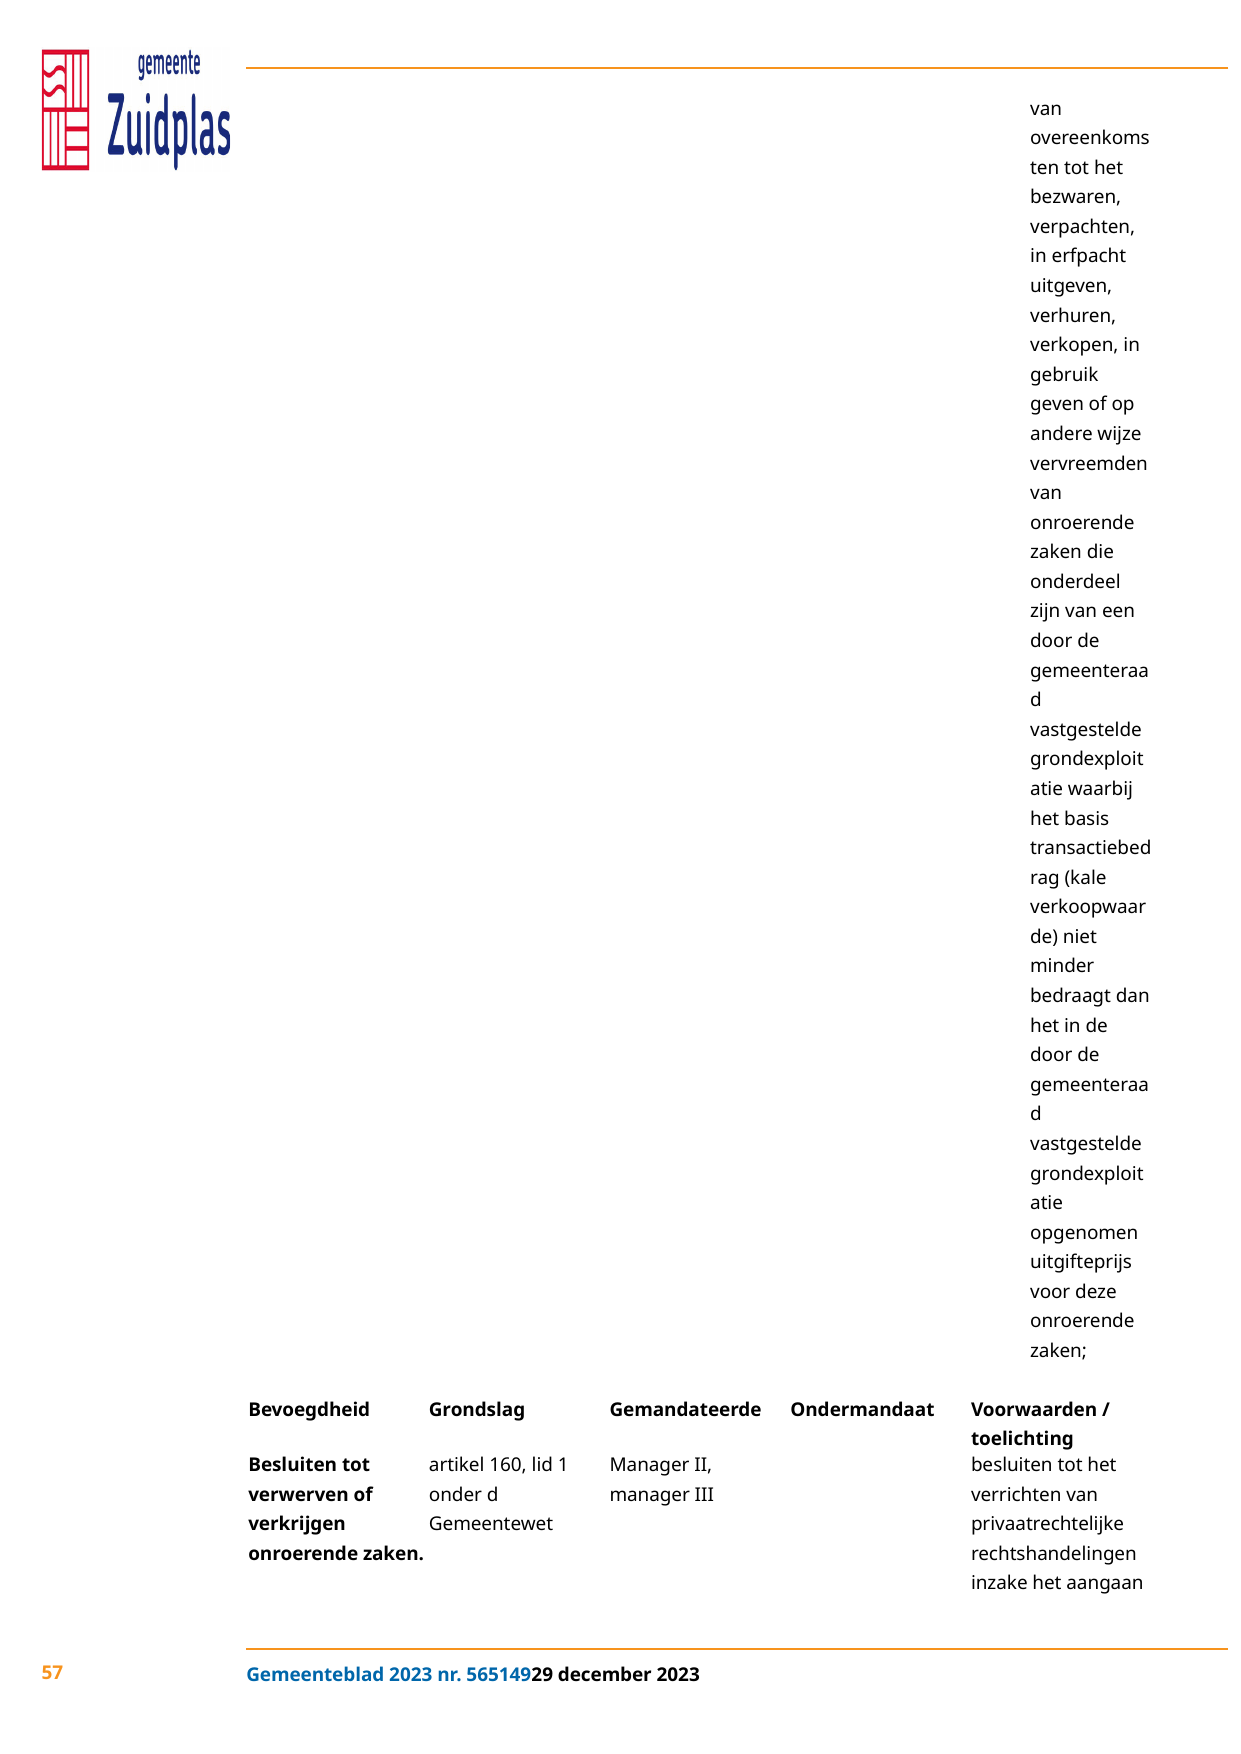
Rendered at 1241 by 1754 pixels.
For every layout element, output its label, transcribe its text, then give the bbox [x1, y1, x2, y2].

table_cell Besluiten tot verwerven of verkrijgen onroerende zaken. [248, 1451, 429, 1595]
table_cell [790, 1451, 971, 1595]
table_cell [429, 95, 609, 1363]
table_cell Manager II, manager III [609, 1451, 790, 1595]
table_cell [790, 95, 971, 1363]
table_cell besluiten tot het verrichten van privaatrechtelijke rechtshandelingen inzake het aangaan [971, 1451, 1152, 1595]
table_header Ondermandaat [790, 1396, 971, 1451]
table_header Gemandateerde [609, 1396, 790, 1451]
table_cell [609, 95, 790, 1363]
table_header Grondslag [429, 1396, 609, 1451]
table_cell artikel 160, lid 1 onder d Gemeentewet [429, 1451, 609, 1595]
picture [41, 47, 231, 172]
table_cell van overeenkomsten tot het bezwaren, verpachten, in erfpacht uitgeven, verhuren, verkopen, in gebruik geven of op andere wijze vervreemden van onroerende zaken die onderdeel zijn van een door de gemeenteraad vastgestelde grondexploitatie waarbij het basis transactiebedrag (kale verkoopwaarde) niet minder bedraagt dan het in de door de gemeenteraad vastgestelde grondexploitatie opgenomen uitgifteprijs voor deze onroerende zaken; [971, 95, 1152, 1363]
table_cell [248, 95, 429, 1363]
table_header Bevoegdheid [248, 1396, 429, 1451]
table_header Voorwaarden / toelichting [971, 1396, 1152, 1451]
